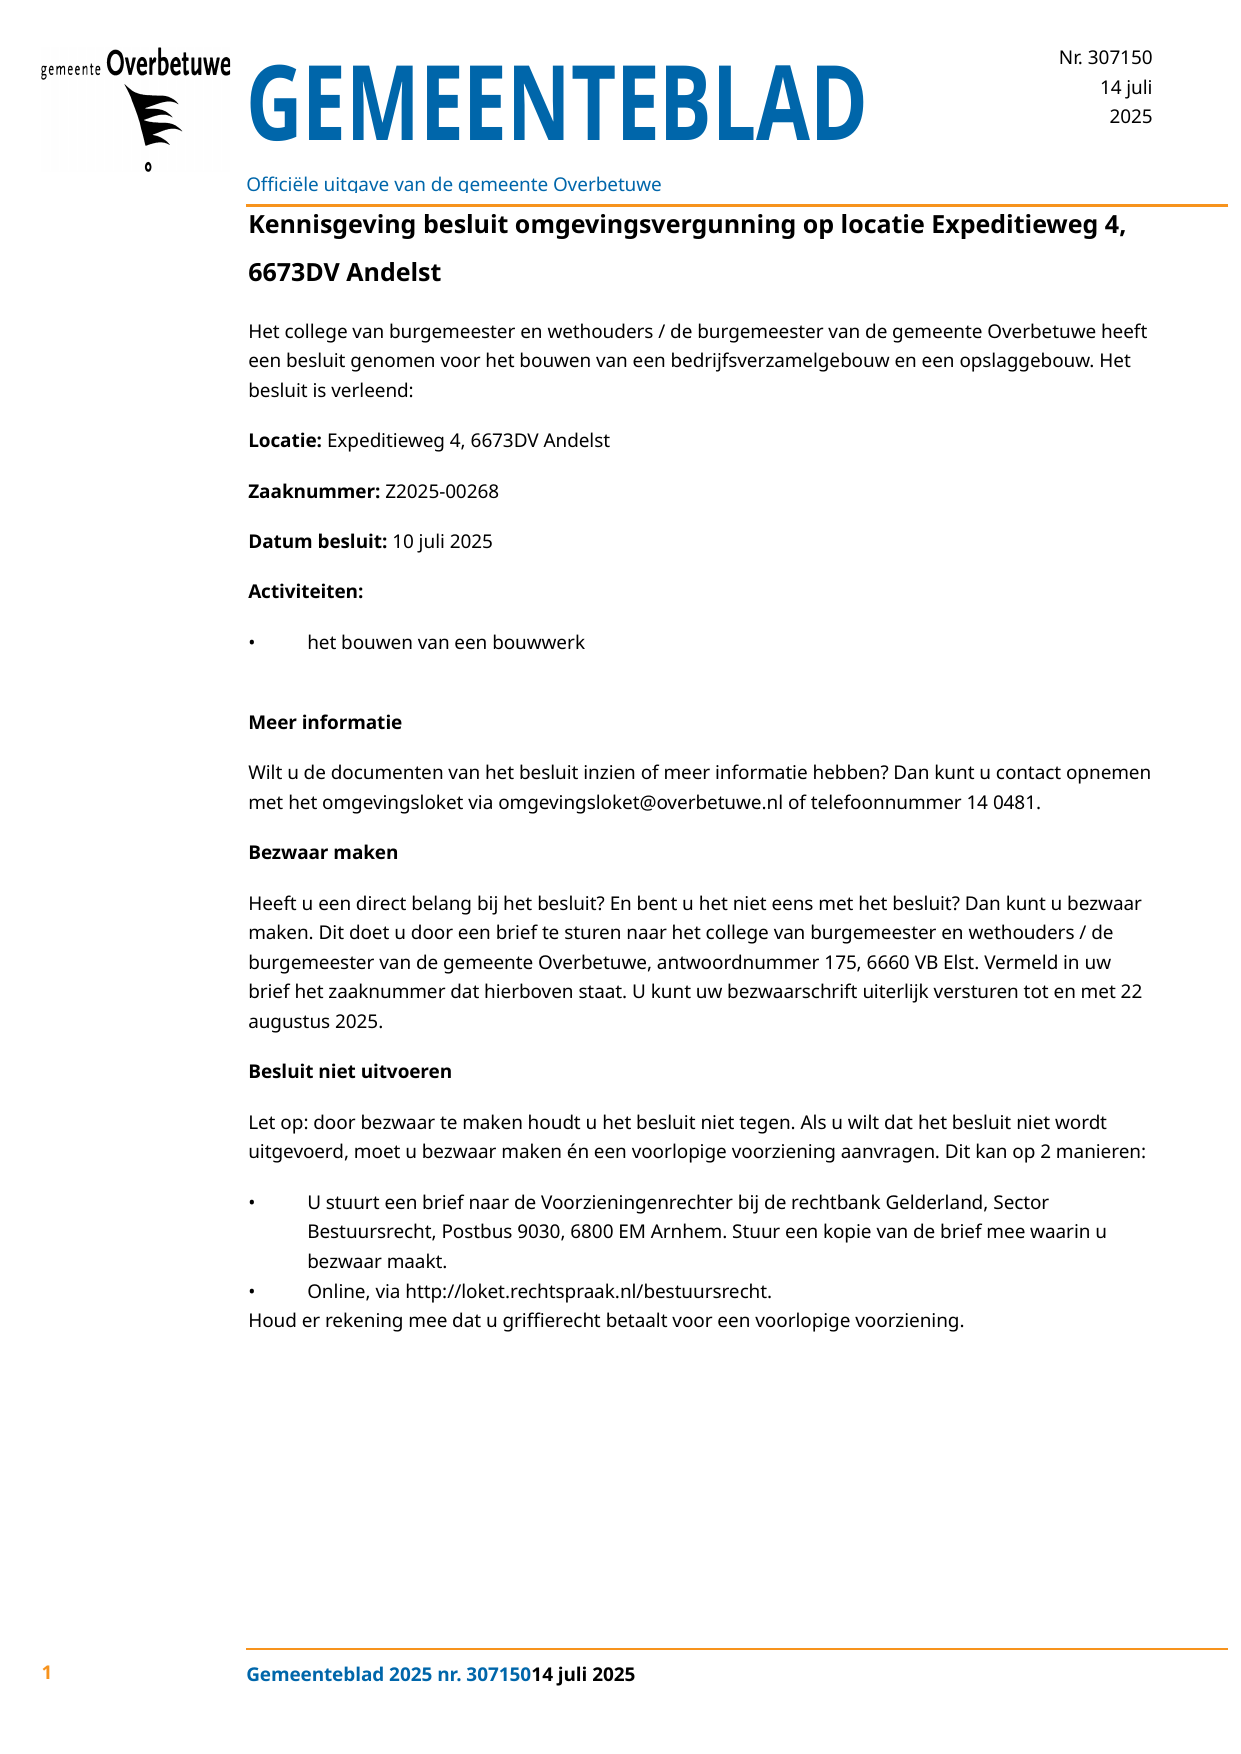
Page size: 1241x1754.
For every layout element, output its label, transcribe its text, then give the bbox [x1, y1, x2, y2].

picture [41, 47, 231, 172]
list het bouwen van een bouwwerk [248, 629, 1152, 655]
text Activiteiten: [248, 579, 1152, 604]
list U stuurt een brief naar de Voorzieningenrechter bij de rechtbank Gelderland, Sector Bestuursrecht, Postbus 9030, 6800 EM Arnhem. Stuur een kopie van de brief mee waarin u bezwaar maakt. [248, 1189, 1152, 1274]
text Let op: door bezwaar te maken houdt u het besluit niet tegen. Als u wilt dat het besluit niet wordt uitgevoerd, moet u bezwaar maken én een voorlopige voorziening aanvragen. Dit kan op 2 manieren: [248, 1109, 1152, 1164]
text Wilt u de documenten van het besluit inzien of meer informatie hebben? Dan kunt u contact opnemen met het omgevingsloket via omgevingsloket@overbetuwe.nl of telefoonnummer 14 0481. [248, 759, 1152, 815]
text Het college van burgemeester en wethouders / de burgemeester van de gemeente Overbetuwe heeft een besluit genomen voor het bouwen van een bedrijfsverzamelgebouw en een opslaggebouw. Het besluit is verleend: [248, 318, 1152, 403]
text Meer informatie [248, 709, 1152, 735]
text Heeft u een direct belang bij het besluit? En bent u het niet eens met het besluit? Dan kunt u bezwaar maken. Dit doet u door een brief te sturen naar het college van burgemeester en wethouders / de burgemeester van de gemeente Overbetuwe, antwoordnummer 175, 6660 VB Elst. Vermeld in uw brief het zaaknummer dat hierboven staat. U kunt uw bezwaarschrift uiterlijk versturen tot en met 22 augustus 2025. [248, 890, 1152, 1034]
text Houd er rekening mee dat u griffierecht betaalt voor een voorlopige voorziening. [248, 1307, 1152, 1333]
list Online, via http://loket.rechtspraak.nl/bestuursrecht. [248, 1278, 1152, 1304]
text Locatie: Expeditieweg 4, 6673DV Andelst [248, 427, 1152, 453]
text Kennisgeving besluit omgevingsvergunning op locatie Expeditieweg 4, 6673DV Andelst [248, 207, 1152, 288]
text Besluit niet uitvoeren [248, 1059, 1152, 1084]
text Datum besluit: 10 juli 2025 [248, 528, 1152, 554]
text Bezwaar maken [248, 839, 1152, 865]
text Zaaknummer: Z2025-00268 [248, 478, 1152, 504]
